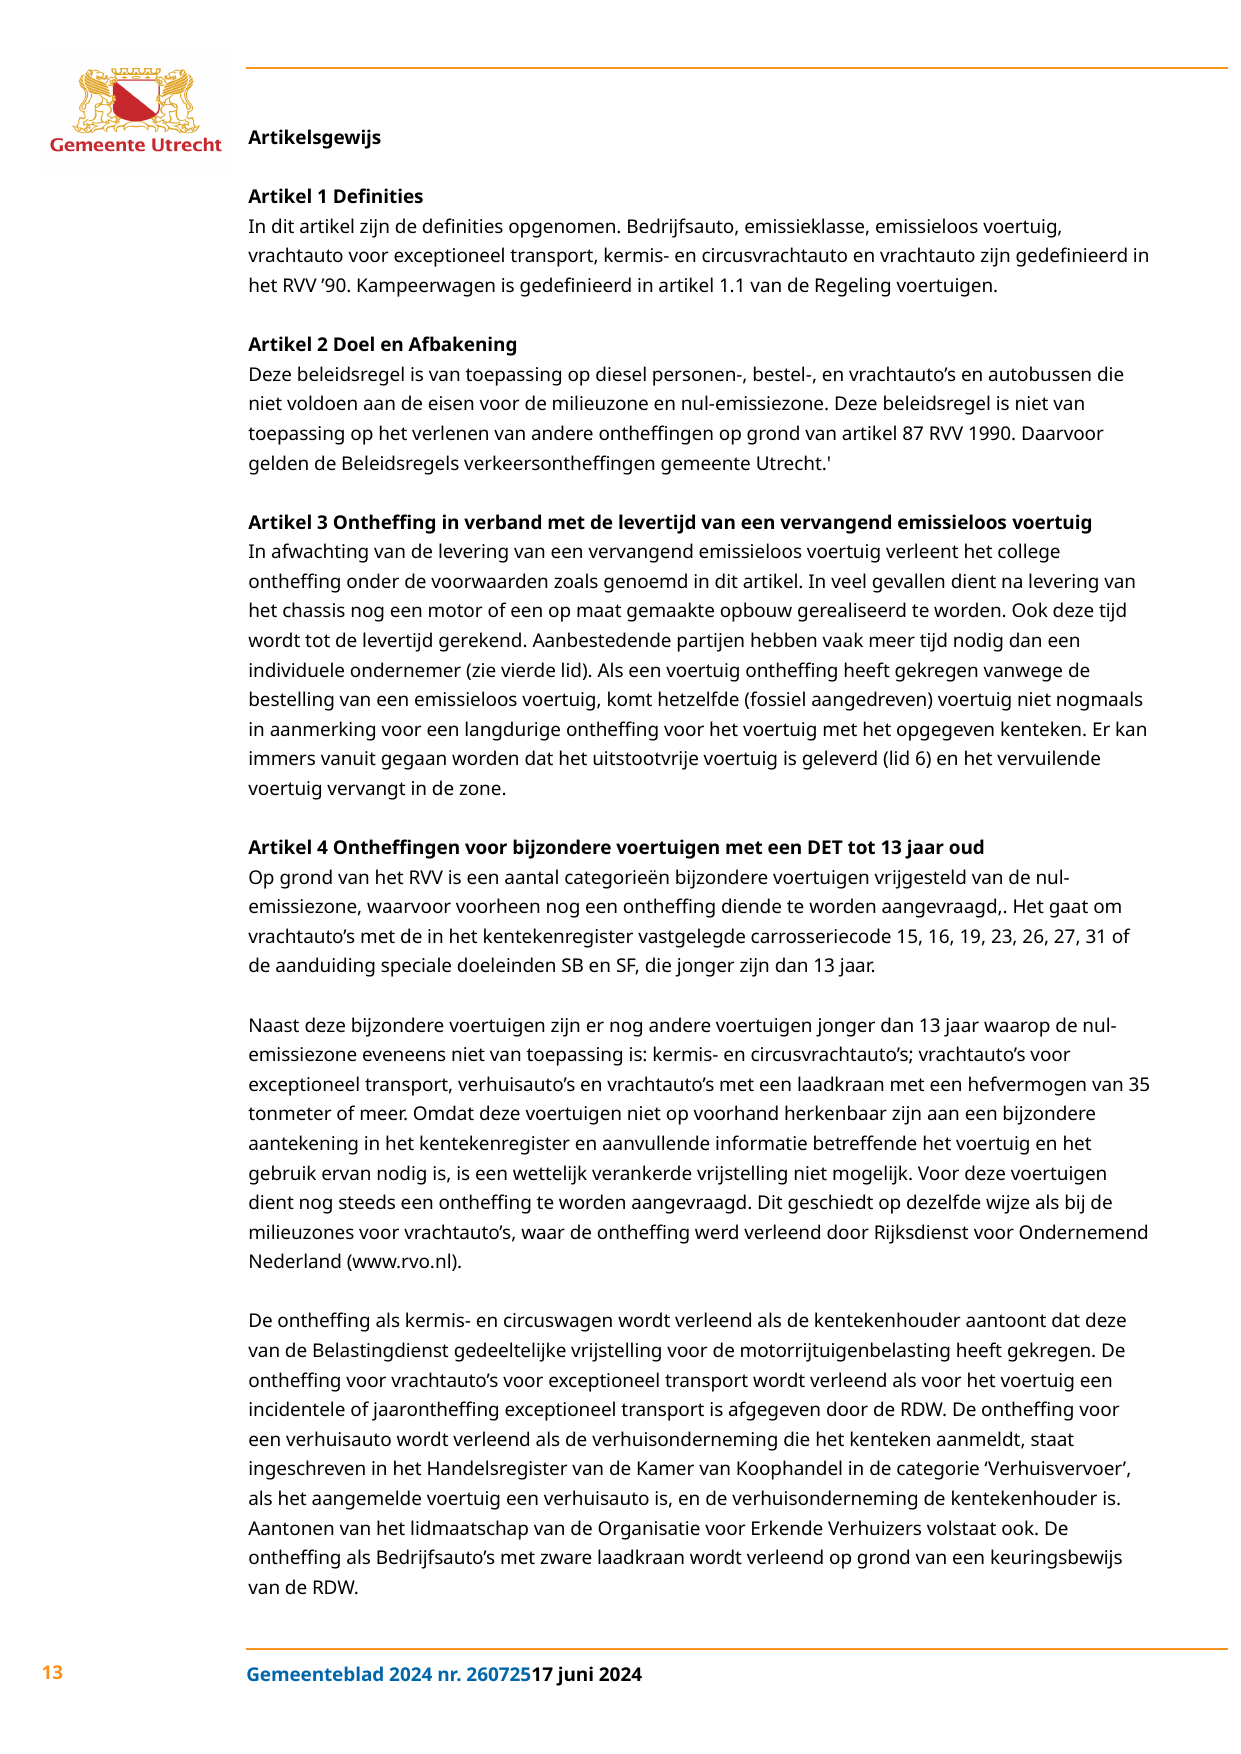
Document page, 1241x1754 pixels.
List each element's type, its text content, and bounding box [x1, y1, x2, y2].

picture [41, 47, 231, 172]
text Artikel 4 Ontheffingen voor bijzondere voertuigen met een DET tot 13 jaar oud [248, 834, 1152, 860]
text Artikel 2 Doel en Afbakening [248, 331, 1152, 357]
text Artikel 1 Definities [248, 183, 1152, 209]
text Artikelsgewijs [248, 124, 1152, 150]
text In dit artikel zijn de definities opgenomen. Bedrijfsauto, emissieklasse, emissieloos voertuig, vrachtauto voor exceptioneel transport, kermis- en circusvrachtauto en vrachtauto zijn gedefinieerd in het RVV ’90. Kampeerwagen is gedefinieerd in artikel 1.1 van de Regeling voertuigen. [248, 213, 1152, 298]
text De ontheffing als kermis- en circuswagen wordt verleend als de kentekenhouder aantoont dat deze van de Belastingdienst gedeeltelijke vrijstelling voor de motorrijtuigenbelasting heeft gekregen. De ontheffing voor vrachtauto’s voor exceptioneel transport wordt verleend als voor het voertuig een incidentele of jaarontheffing exceptioneel transport is afgegeven door de RDW. De ontheffing voor een verhuisauto wordt verleend als de verhuisonderneming die het kenteken aanmeldt, staat ingeschreven in het Handelsregister van de Kamer van Koophandel in de categorie ‘Verhuisvervoer’, als het aangemelde voertuig een verhuisauto is, en de verhuisonderneming de kentekenhouder is. Aantonen van het lidmaatschap van de Organisatie voor Erkende Verhuizers volstaat ook. De ontheffing als Bedrijfsauto’s met zware laadkraan wordt verleend op grond van een keuringsbewijs van de RDW. [248, 1308, 1152, 1600]
text Naast deze bijzondere voertuigen zijn er nog andere voertuigen jonger dan 13 jaar waarop de nul-emissiezone eveneens niet van toepassing is: kermis- en circusvrachtauto’s; vrachtauto’s voor exceptioneel transport, verhuisauto’s en vrachtauto’s met een laadkraan met een hefvermogen van 35 tonmeter of meer. Omdat deze voertuigen niet op voorhand herkenbaar zijn aan een bijzondere aantekening in het kentekenregister en aanvullende informatie betreffende het voertuig en het gebruik ervan nodig is, is een wettelijk verankerde vrijstelling niet mogelijk. Voor deze voertuigen dient nog steeds een ontheffing te worden aangevraagd. Dit geschiedt op dezelfde wijze als bij de milieuzones voor vrachtauto’s, waar de ontheffing werd verleend door Rijksdienst voor Ondernemend Nederland (www.rvo.nl). [248, 1012, 1152, 1274]
text Artikel 3 Ontheffing in verband met de levertijd van een vervangend emissieloos voertuig [248, 509, 1152, 535]
text Op grond van het RVV is een aantal categorieën bijzondere voertuigen vrijgesteld van de nul-emissiezone, waarvoor voorheen nog een ontheffing diende te worden aangevraagd,. Het gaat om vrachtauto’s met de in het kentekenregister vastgelegde carrosseriecode 15, 16, 19, 23, 26, 27, 31 of de aanduiding speciale doeleinden SB en SF, die jonger zijn dan 13 jaar. [248, 864, 1152, 978]
text Deze beleidsregel is van toepassing op diesel personen-, bestel-, en vrachtauto’s en autobussen die niet voldoen aan de eisen voor de milieuzone en nul-emissiezone. Deze beleidsregel is niet van toepassing op het verlenen van andere ontheffingen op grond van artikel 87 RVV 1990. Daarvoor gelden de Beleidsregels verkeersontheffingen gemeente Utrecht.' [248, 361, 1152, 476]
text In afwachting van de levering van een vervangend emissieloos voertuig verleent het college ontheffing onder de voorwaarden zoals genoemd in dit artikel. In veel gevallen dient na levering van het chassis nog een motor of een op maat gemaakte opbouw gerealiseerd te worden. Ook deze tijd wordt tot de levertijd gerekend. Aanbestedende partijen hebben vaak meer tijd nodig dan een individuele ondernemer (zie vierde lid). Als een voertuig ontheffing heeft gekregen vanwege de bestelling van een emissieloos voertuig, komt hetzelfde (fossiel aangedreven) voertuig niet nogmaals in aanmerking voor een langdurige ontheffing voor het voertuig met het opgegeven kenteken. Er kan immers vanuit gegaan worden dat het uitstootvrije voertuig is geleverd (lid 6) en het vervuilende voertuig vervangt in de zone. [248, 538, 1152, 801]
